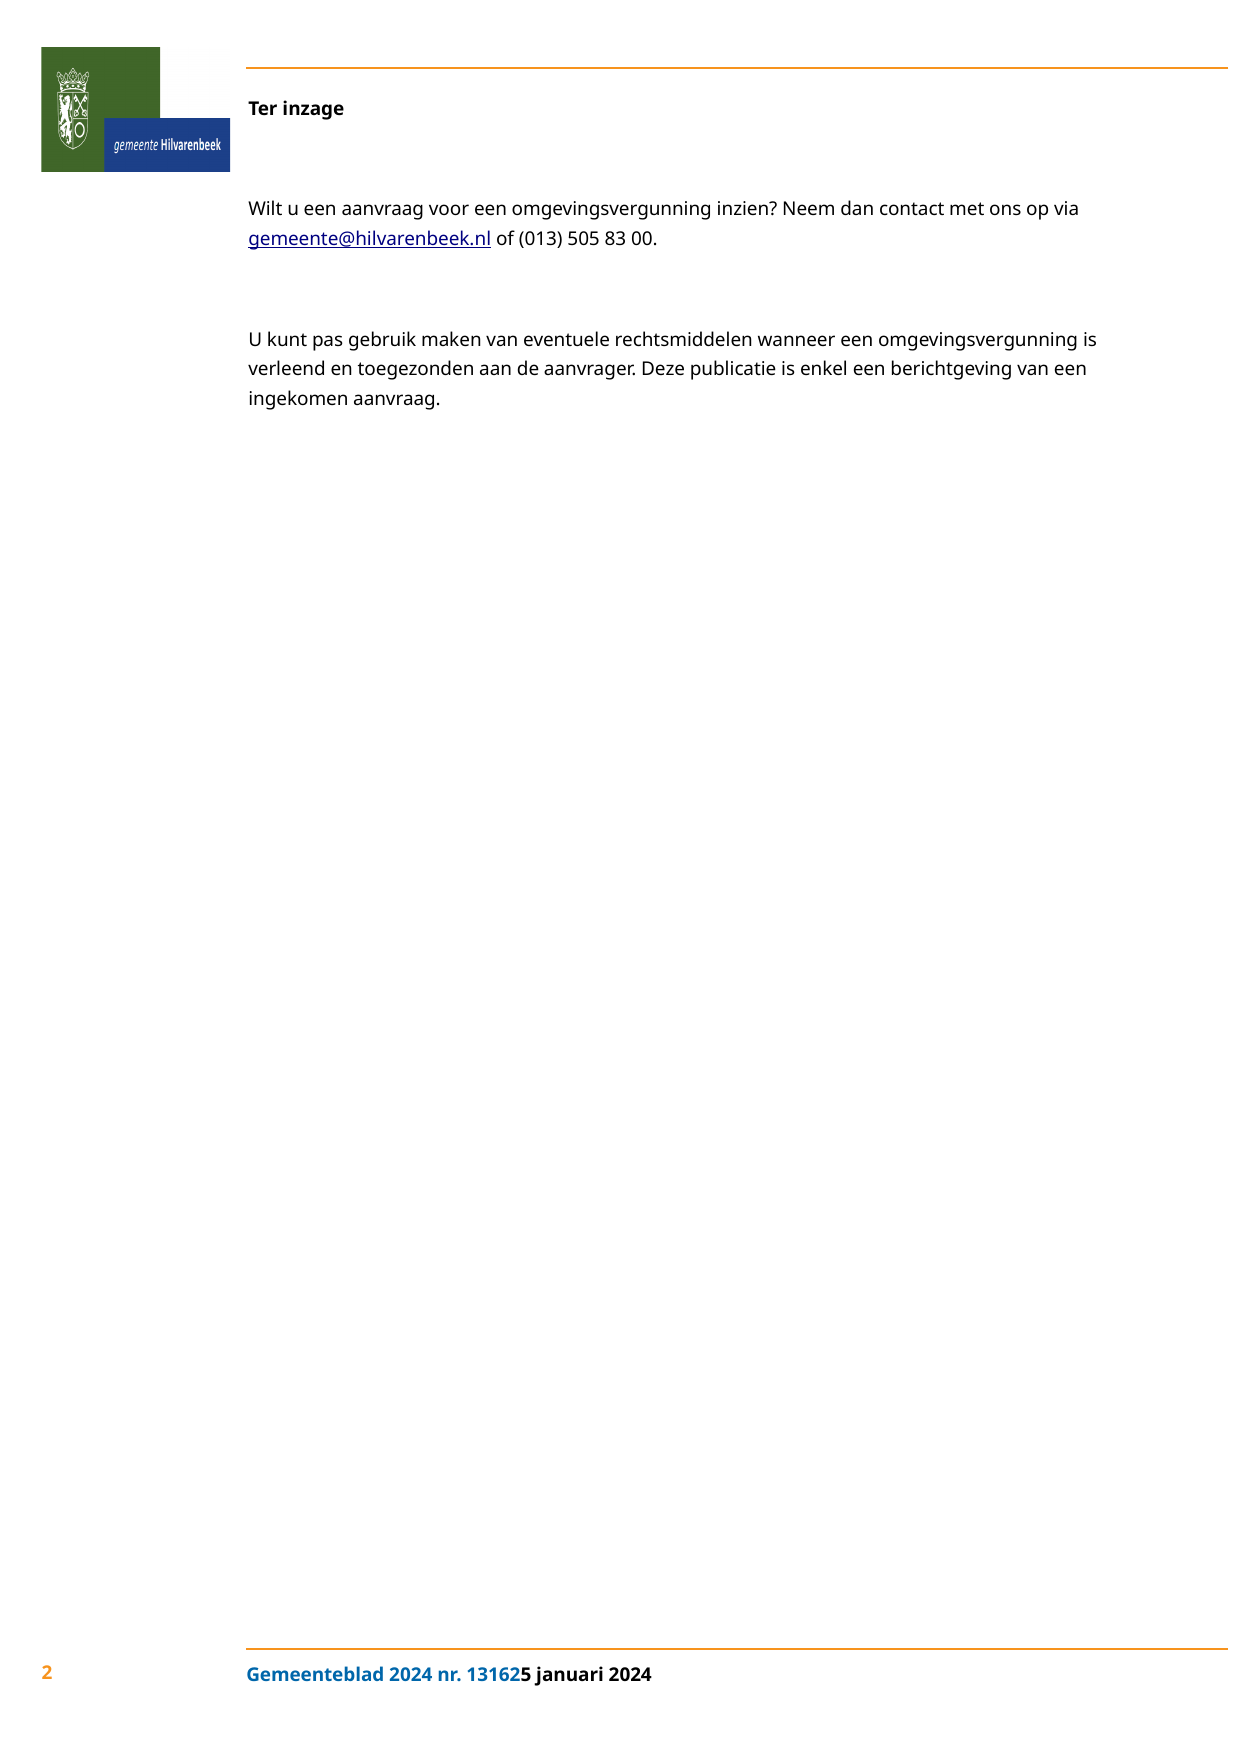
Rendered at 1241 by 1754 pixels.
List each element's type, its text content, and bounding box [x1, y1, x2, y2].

text Ter inzage [248, 95, 1152, 121]
text Wilt u een aanvraag voor een omgevingsvergunning inzien? Neem dan contact met ons op via gemeente@hilvarenbeek.nl of (013) 505 83 00. [248, 196, 1152, 251]
text U kunt pas gebruik maken van eventuele rechtsmiddelen wanneer een omgevingsvergunning is verleend en toegezonden aan de aanvrager. Deze publicatie is enkel een berichtgeving van een ingekomen aanvraag. [248, 326, 1152, 411]
picture [41, 47, 231, 172]
